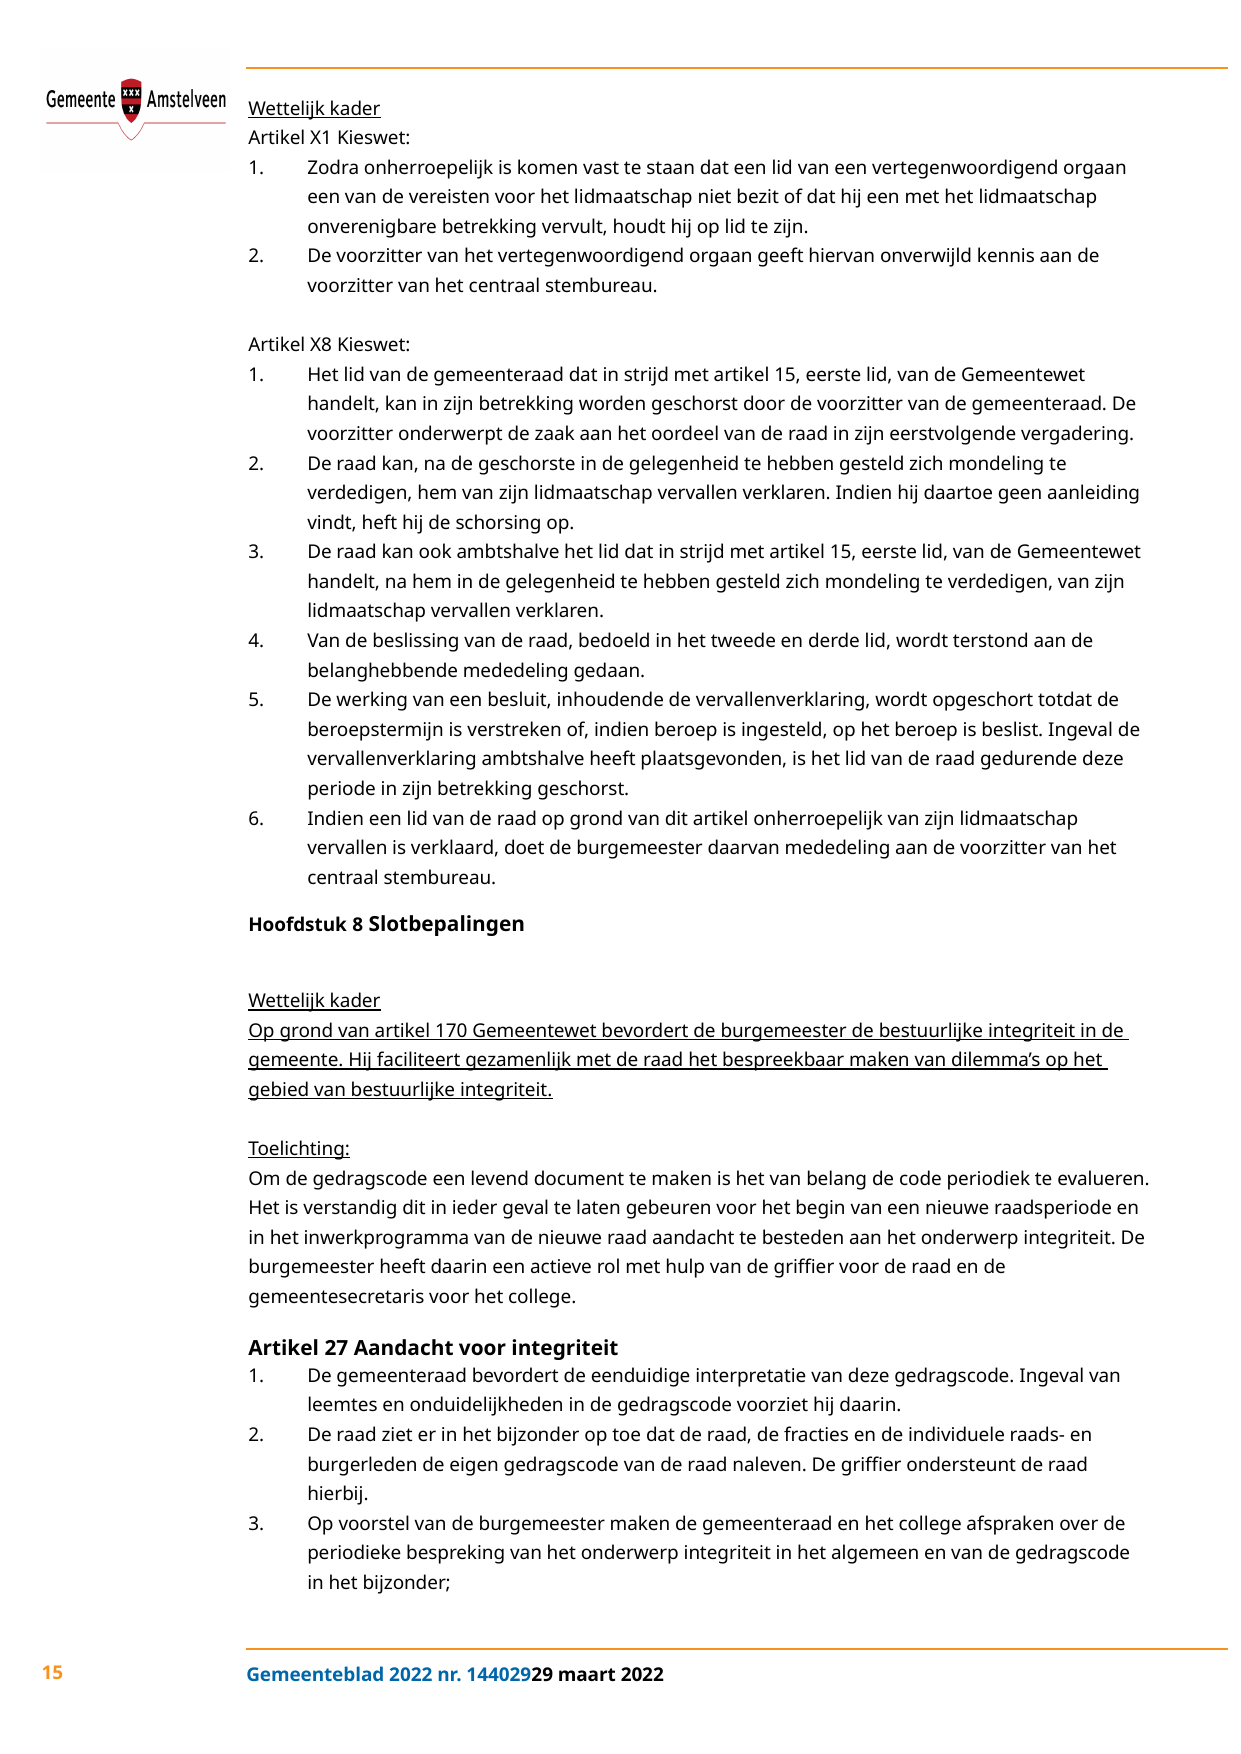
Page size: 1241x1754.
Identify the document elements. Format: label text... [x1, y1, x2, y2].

list Op voorstel van de burgemeester maken de gemeenteraad en het college afspraken over de periodieke bespreking van het onderwerp integriteit in het algemeen en van de gedragscode in het bijzonder; [248, 1510, 1152, 1595]
text Artikel X1 Kieswet: [248, 124, 1152, 150]
text Op grond van artikel 170 Gemeentewet bevordert de burgemeester de bestuurlijke integriteit in de gemeente. Hij faciliteert gezamenlijk met de raad het bespreekbaar maken van dilemma’s op het gebied van bestuurlijke integriteit. [248, 1017, 1152, 1102]
list De gemeenteraad bevordert de eenduidige interpretatie van deze gedragscode. Ingeval van leemtes en onduidelijkheden in de gedragscode voorziet hij daarin. [248, 1362, 1152, 1417]
list Het lid van de gemeenteraad dat in strijd met artikel 15, eerste lid, van de Gemeentewet handelt, kan in zijn betrekking worden geschorst door de voorzitter van de gemeenteraad. De voorzitter onderwerpt de zaak aan het oordeel van de raad in zijn eerstvolgende vergadering. [248, 361, 1152, 446]
list De voorzitter van het vertegenwoordigend orgaan geeft hiervan onverwijld kennis aan de voorzitter van het centraal stembureau. [248, 243, 1152, 298]
list De raad ziet er in het bijzonder op toe dat de raad, de fracties en de individuele raads- en burgerleden de eigen gedragscode van de raad naleven. De griffier ondersteunt de raad hierbij. [248, 1421, 1152, 1506]
list De werking van een besluit, inhoudende de vervallenverklaring, wordt opgeschort totdat de beroepstermijn is verstreken of, indien beroep is ingesteld, op het beroep is beslist. Ingeval de vervallenverklaring ambtshalve heeft plaatsgevonden, is het lid van de raad gedurende deze periode in zijn betrekking geschorst. [248, 686, 1152, 801]
list De raad kan ook ambtshalve het lid dat in strijd met artikel 15, eerste lid, van de Gemeentewet handelt, na hem in de gelegenheid te hebben gesteld zich mondeling te verdedigen, van zijn lidmaatschap vervallen verklaren. [248, 538, 1152, 623]
text Hoofdstuk 8 Slotbepalingen [248, 909, 1152, 938]
text Wettelijk kader [248, 987, 1152, 1013]
list Van de beslissing van de raad, bedoeld in het tweede en derde lid, wordt terstond aan de belanghebbende mededeling gedaan. [248, 627, 1152, 683]
list Indien een lid van de raad op grond van dit artikel onherroepelijk van zijn lidmaatschap vervallen is verklaard, doet de burgemeester daarvan mededeling aan de voorzitter van het centraal stembureau. [248, 805, 1152, 890]
text Toelichting: [248, 1135, 1152, 1161]
text Wettelijk kader [248, 95, 1152, 121]
text Om de gedragscode een levend document te maken is het van belang de code periodiek te evalueren. Het is verstandig dit in ieder geval te laten gebeuren voor het begin van een nieuwe raadsperiode en in het inwerkprogramma van de nieuwe raad aandacht te besteden aan het onderwerp integriteit. De burgemeester heeft daarin een actieve rol met hulp van de griffier voor de raad en de gemeentesecretaris voor het college. [248, 1165, 1152, 1309]
picture [41, 47, 231, 172]
list Zodra onherroepelijk is komen vast te staan dat een lid van een vertegenwoordigend orgaan een van de vereisten voor het lidmaatschap niet bezit of dat hij een met het lidmaatschap onverenigbare betrekking vervult, houdt hij op lid te zijn. [248, 154, 1152, 239]
list De raad kan, na de geschorste in de gelegenheid te hebben gesteld zich mondeling te verdedigen, hem van zijn lidmaatschap vervallen verklaren. Indien hij daartoe geen aanleiding vindt, heft hij de schorsing op. [248, 450, 1152, 535]
text Artikel X8 Kieswet: [248, 331, 1152, 357]
text Artikel 27 Aandacht voor integriteit [248, 1333, 1152, 1362]
